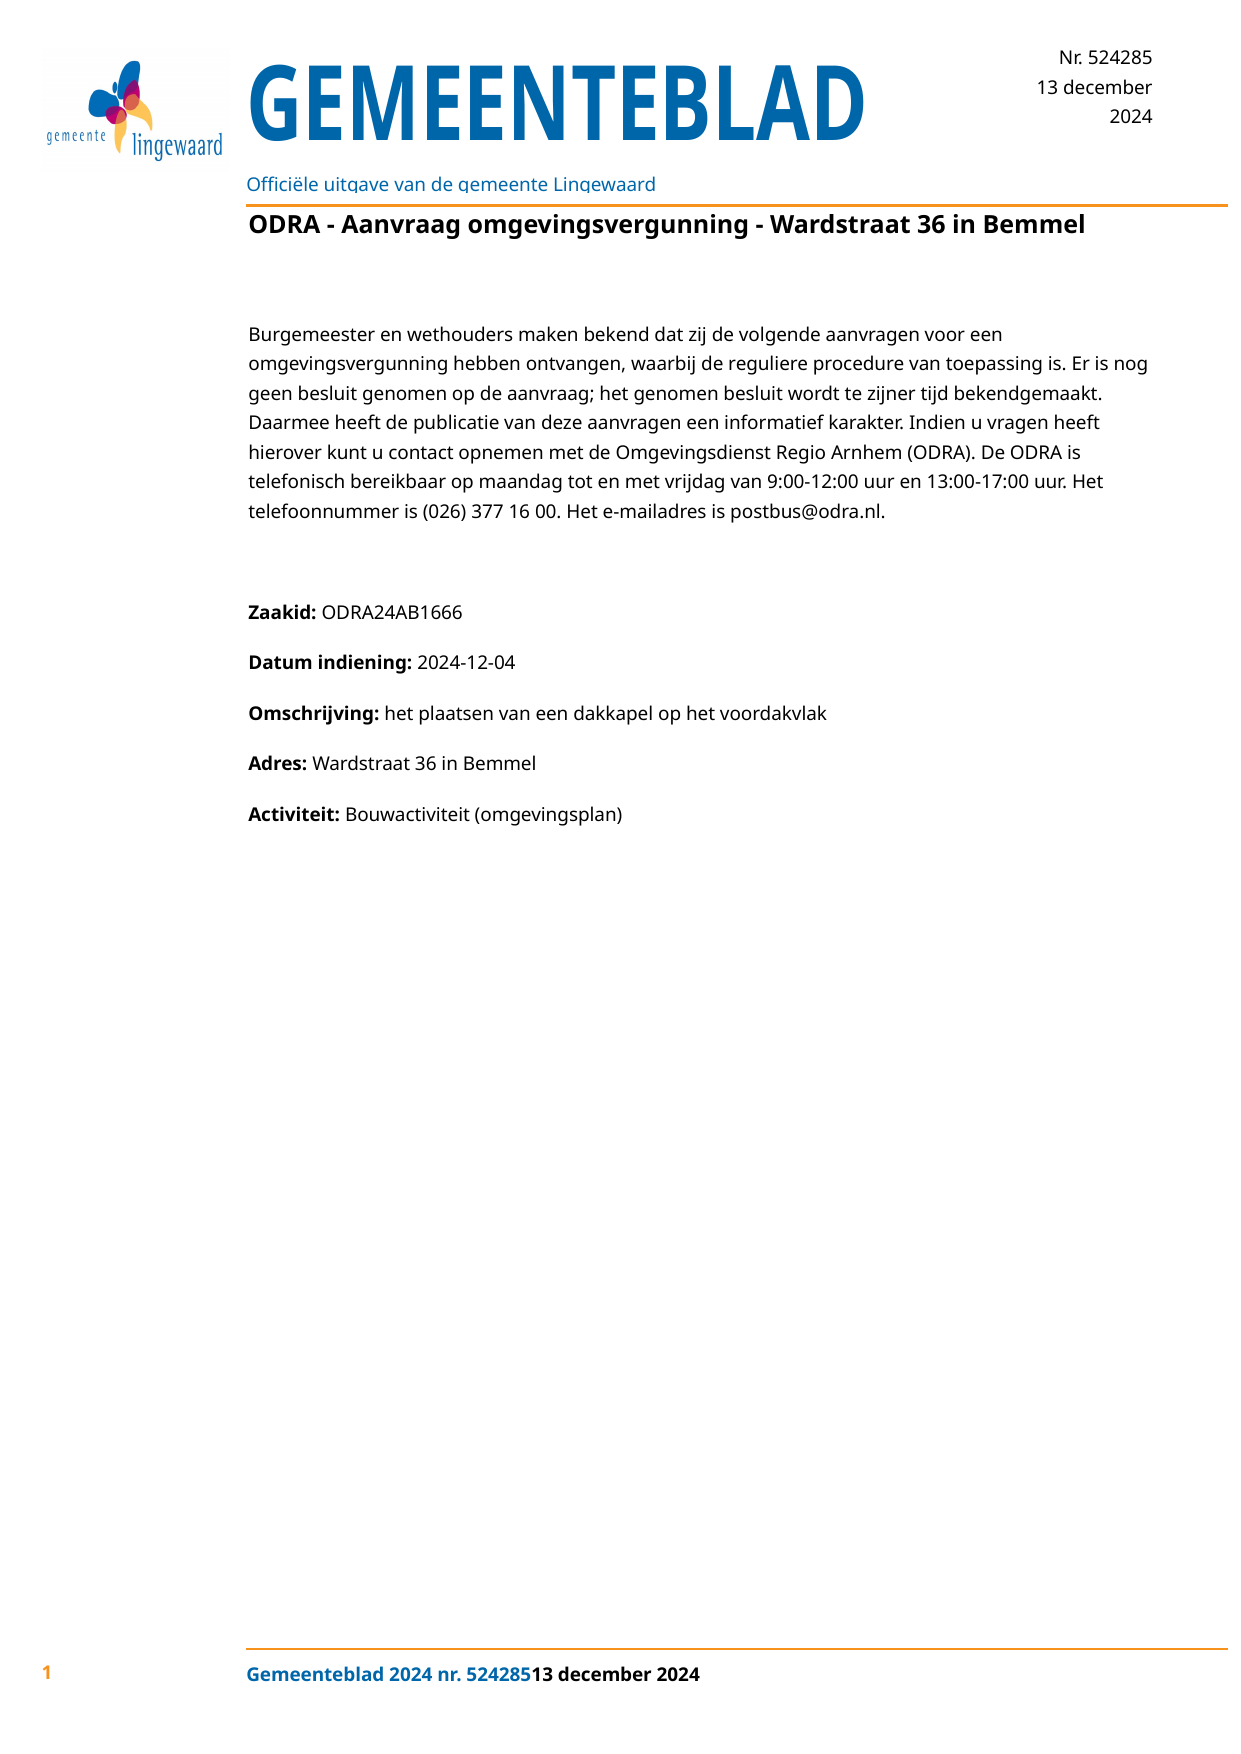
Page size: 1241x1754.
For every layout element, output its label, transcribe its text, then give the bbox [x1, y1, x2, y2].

text Burgemeester en wethouders maken bekend dat zij de volgende aanvragen voor een omgevingsvergunning hebben ontvangen, waarbij de reguliere procedure van toepassing is. Er is nog geen besluit genomen op de aanvraag; het genomen besluit wordt te zijner tijd bekendgemaakt. Daarmee heeft de publicatie van deze aanvragen een informatief karakter. Indien u vragen heeft hierover kunt u contact opnemen met de Omgevingsdienst Regio Arnhem (ODRA). De ODRA is telefonisch bereikbaar op maandag tot en met vrijdag van 9:00-12:00 uur en 13:00-17:00 uur. Het telefoonnummer is (026) 377 16 00. Het e-mailadres is postbus@odra.nl. [248, 321, 1152, 524]
text Activiteit: Bouwactiviteit (omgevingsplan) [248, 801, 1152, 826]
text Adres: Wardstraat 36 in Bemmel [248, 750, 1152, 776]
text Zaakid: ODRA24AB1666 [248, 599, 1152, 625]
text Datum indiening: 2024-12-04 [248, 649, 1152, 675]
picture [41, 47, 231, 172]
text Omschrijving: het plaatsen van een dakkapel op het voordakvlak [248, 700, 1152, 726]
text ODRA - Aanvraag omgevingsvergunning - Wardstraat 36 in Bemmel [248, 207, 1152, 241]
